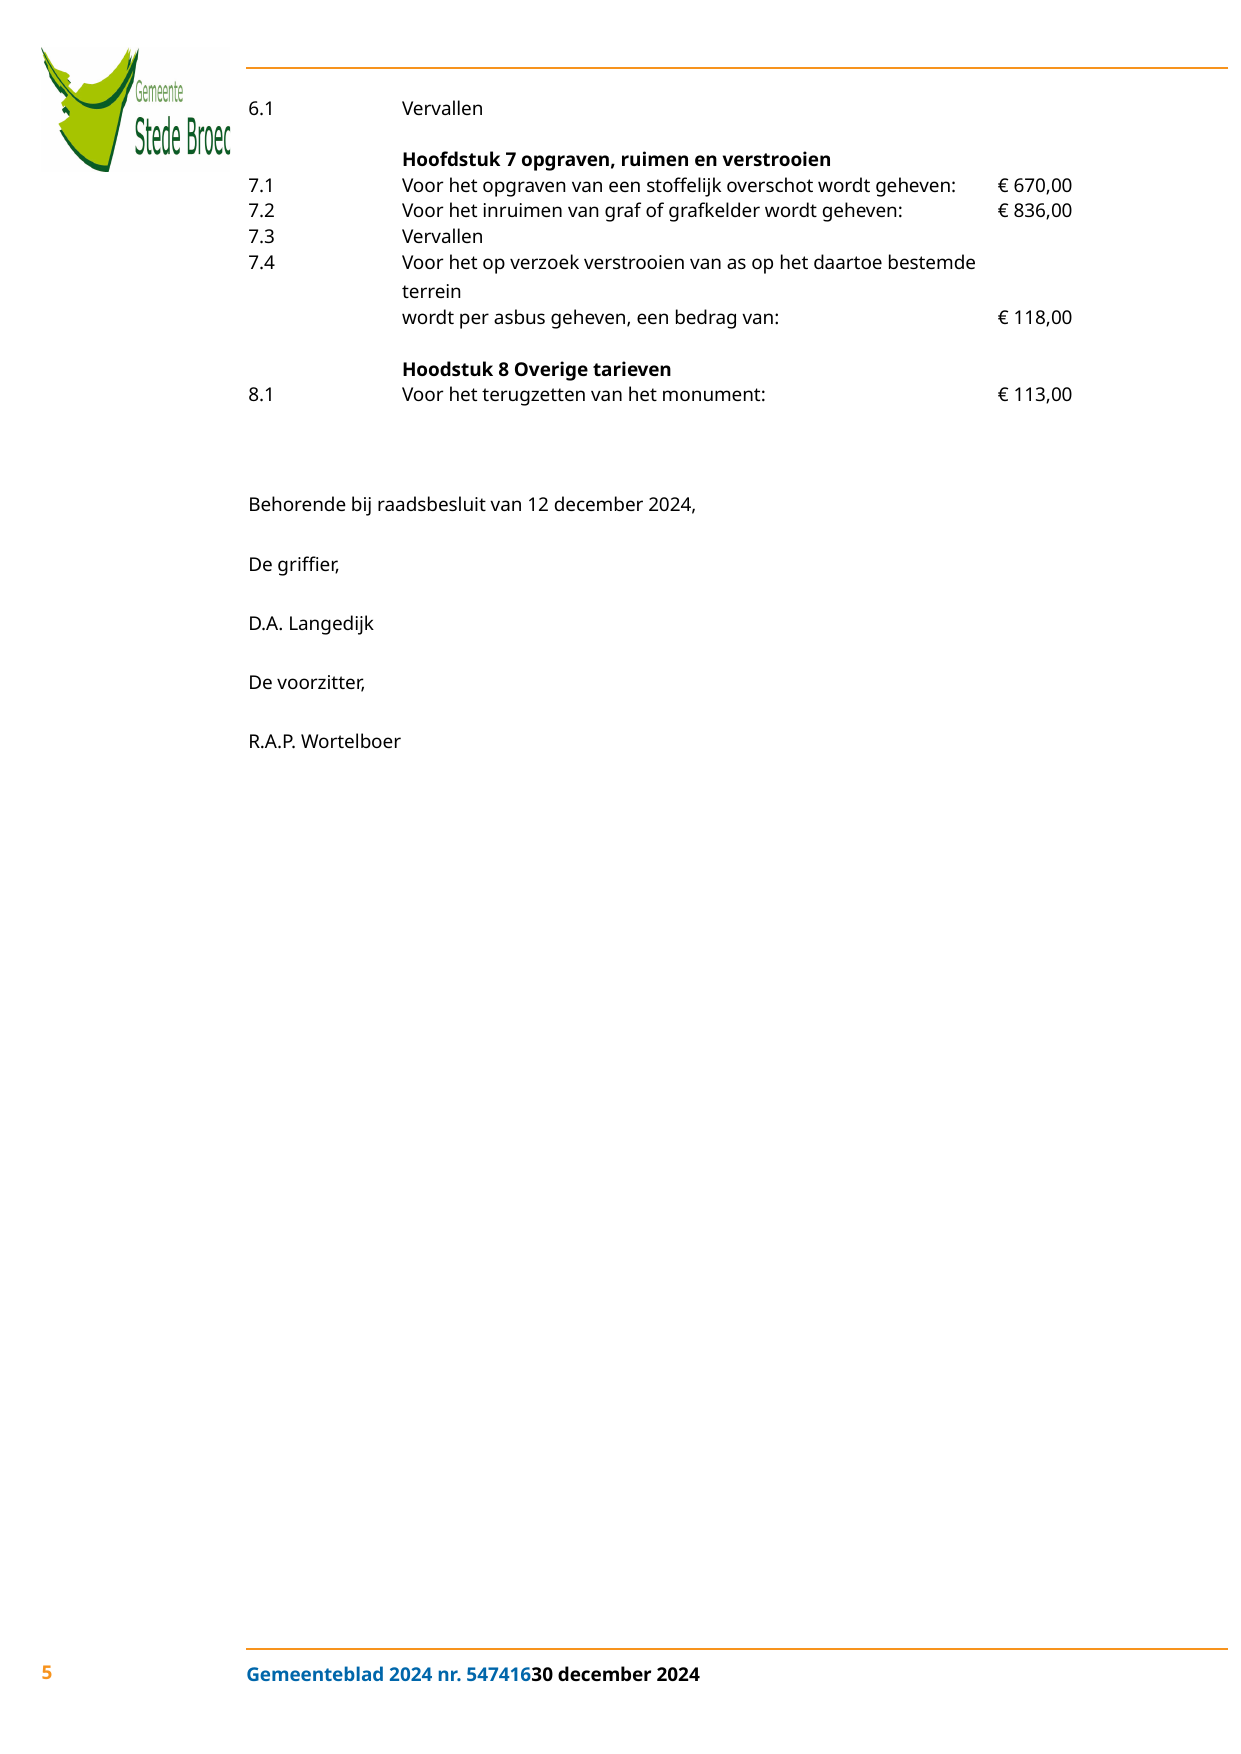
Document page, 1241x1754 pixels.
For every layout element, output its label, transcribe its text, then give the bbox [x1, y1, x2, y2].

table_cell [402, 330, 998, 356]
table_cell Vervallen [402, 224, 998, 249]
table_cell Voor het inruimen van graf of grafkelder wordt geheven: [402, 198, 998, 223]
table_cell 7.1 [248, 172, 402, 198]
table_cell 7.4 [248, 249, 402, 304]
table_cell [402, 121, 998, 146]
table_cell [998, 408, 1152, 433]
table_cell [402, 408, 998, 433]
table_cell [998, 224, 1152, 249]
table_cell Vervallen [402, 95, 998, 121]
text De griffier, [248, 551, 1152, 577]
table_cell [998, 330, 1152, 356]
table_cell [998, 433, 1152, 459]
table_cell [248, 305, 402, 330]
table_cell 7.2 [248, 198, 402, 223]
table_cell Hoofdstuk 7 opgraven, ruimen en verstrooien [402, 146, 998, 172]
table_cell 7.3 [248, 224, 402, 249]
table_cell € 836,00 [998, 198, 1152, 223]
table_cell 8.1 [248, 382, 402, 407]
table_cell [998, 249, 1152, 304]
text De voorzitter, [248, 669, 1152, 695]
table_cell [248, 330, 402, 356]
table_cell [998, 356, 1152, 382]
table_cell [248, 121, 402, 146]
text D.A. Langedijk [248, 610, 1152, 636]
table_cell [998, 121, 1152, 146]
table_cell Voor het op verzoek verstrooien van as op het daartoe bestemde terrein [402, 249, 998, 304]
table_cell [248, 433, 402, 459]
table_cell [248, 408, 402, 433]
table_cell [248, 146, 402, 172]
table_cell Voor het opgraven van een stoffelijk overschot wordt geheven: [402, 172, 998, 198]
picture [41, 47, 231, 172]
table_cell wordt per asbus geheven, een bedrag van: [402, 305, 998, 330]
table_cell [998, 95, 1152, 121]
table_cell Voor het terugzetten van het monument: [402, 382, 998, 407]
table_cell [402, 433, 998, 459]
text Behorende bij raadsbesluit van 12 december 2024, [248, 492, 1152, 517]
table_cell € 670,00 [998, 172, 1152, 198]
table_cell € 113,00 [998, 382, 1152, 407]
table_cell 6.1 [248, 95, 402, 121]
table_cell Hoodstuk 8 Overige tarieven [402, 356, 998, 382]
text R.A.P. Wortelboer [248, 728, 1152, 754]
table_cell € 118,00 [998, 305, 1152, 330]
table_cell [248, 356, 402, 382]
table_cell [998, 146, 1152, 172]
